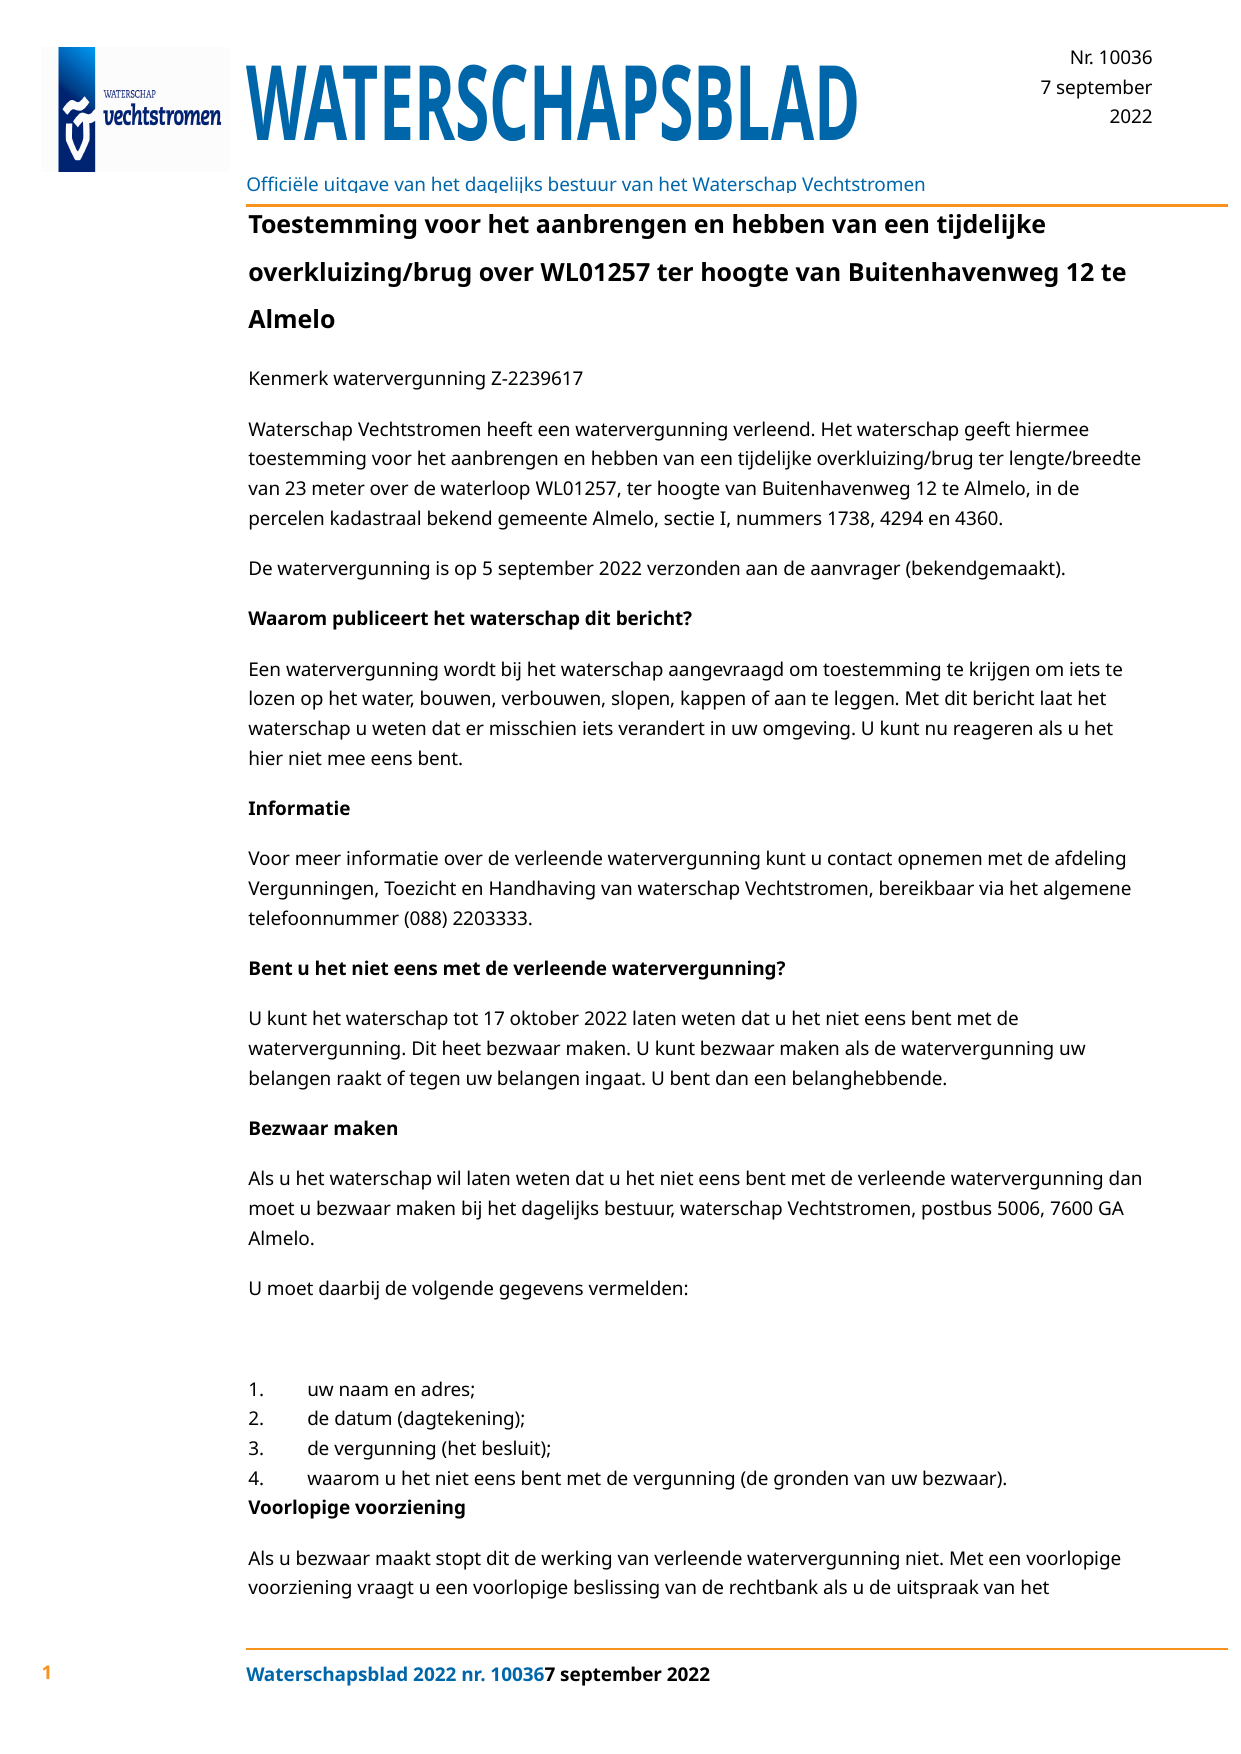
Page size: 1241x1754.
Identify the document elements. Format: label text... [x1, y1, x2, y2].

text Bezwaar maken [248, 1115, 1152, 1141]
text Toestemming voor het aanbrengen en hebben van een tijdelijke overkluizing/brug over WL01257 ter hoogte van Buitenhavenweg 12 te Almelo [248, 207, 1152, 336]
text Bent u het niet eens met de verleende watervergunning? [248, 955, 1152, 981]
text Kenmerk watervergunning Z-2239617 [248, 366, 1152, 391]
text Waarom publiceert het waterschap dit bericht? [248, 606, 1152, 631]
text U kunt het waterschap tot 17 oktober 2022 laten weten dat u het niet eens bent met de watervergunning. Dit heet bezwaar maken. U kunt bezwaar maken als de watervergunning uw belangen raakt of tegen uw belangen ingaat. U bent dan een belanghebbende. [248, 1006, 1152, 1090]
list uw naam en adres; [248, 1376, 1152, 1402]
list waarom u het niet eens bent met de vergunning (de gronden van uw bezwaar). [248, 1465, 1152, 1490]
text Informatie [248, 795, 1152, 821]
picture [41, 47, 231, 172]
text Voorlopige voorziening [248, 1494, 1152, 1520]
list de vergunning (het besluit); [248, 1435, 1152, 1461]
text U moet daarbij de volgende gegevens vermelden: [248, 1275, 1152, 1301]
text Als u het waterschap wil laten weten dat u het niet eens bent met de verleende watervergunning dan moet u bezwaar maken bij het dagelijks bestuur, waterschap Vechtstromen, postbus 5006, 7600 GA Almelo. [248, 1166, 1152, 1250]
text Een watervergunning wordt bij het waterschap aangevraagd om toestemming te krijgen om iets te lozen op het water, bouwen, verbouwen, slopen, kappen of aan te leggen. Met dit bericht laat het waterschap u weten dat er misschien iets verandert in uw omgeving. U kunt nu reageren als u het hier niet mee eens bent. [248, 656, 1152, 770]
text Als u bezwaar maakt stopt dit de werking van verleende watervergunning niet. Met een voorlopige voorziening vraagt u een voorlopige beslissing van de rechtbank als u de uitspraak van het [248, 1545, 1152, 1600]
text Voor meer informatie over de verleende watervergunning kunt u contact opnemen met de afdeling Vergunningen, Toezicht en Handhaving van waterschap Vechtstromen, bereikbaar via het algemene telefoonnummer (088) 2203333. [248, 846, 1152, 930]
text Waterschap Vechtstromen heeft een watervergunning verleend. Het waterschap geeft hiermee toestemming voor het aanbrengen en hebben van een tijdelijke overkluizing/brug ter lengte/breedte van 23 meter over de waterloop WL01257, ter hoogte van Buitenhavenweg 12 te Almelo, in de percelen kadastraal bekend gemeente Almelo, sectie I, nummers 1738, 4294 en 4360. [248, 416, 1152, 530]
text De watervergunning is op 5 september 2022 verzonden aan de aanvrager (bekendgemaakt). [248, 555, 1152, 581]
list de datum (dagtekening); [248, 1406, 1152, 1431]
